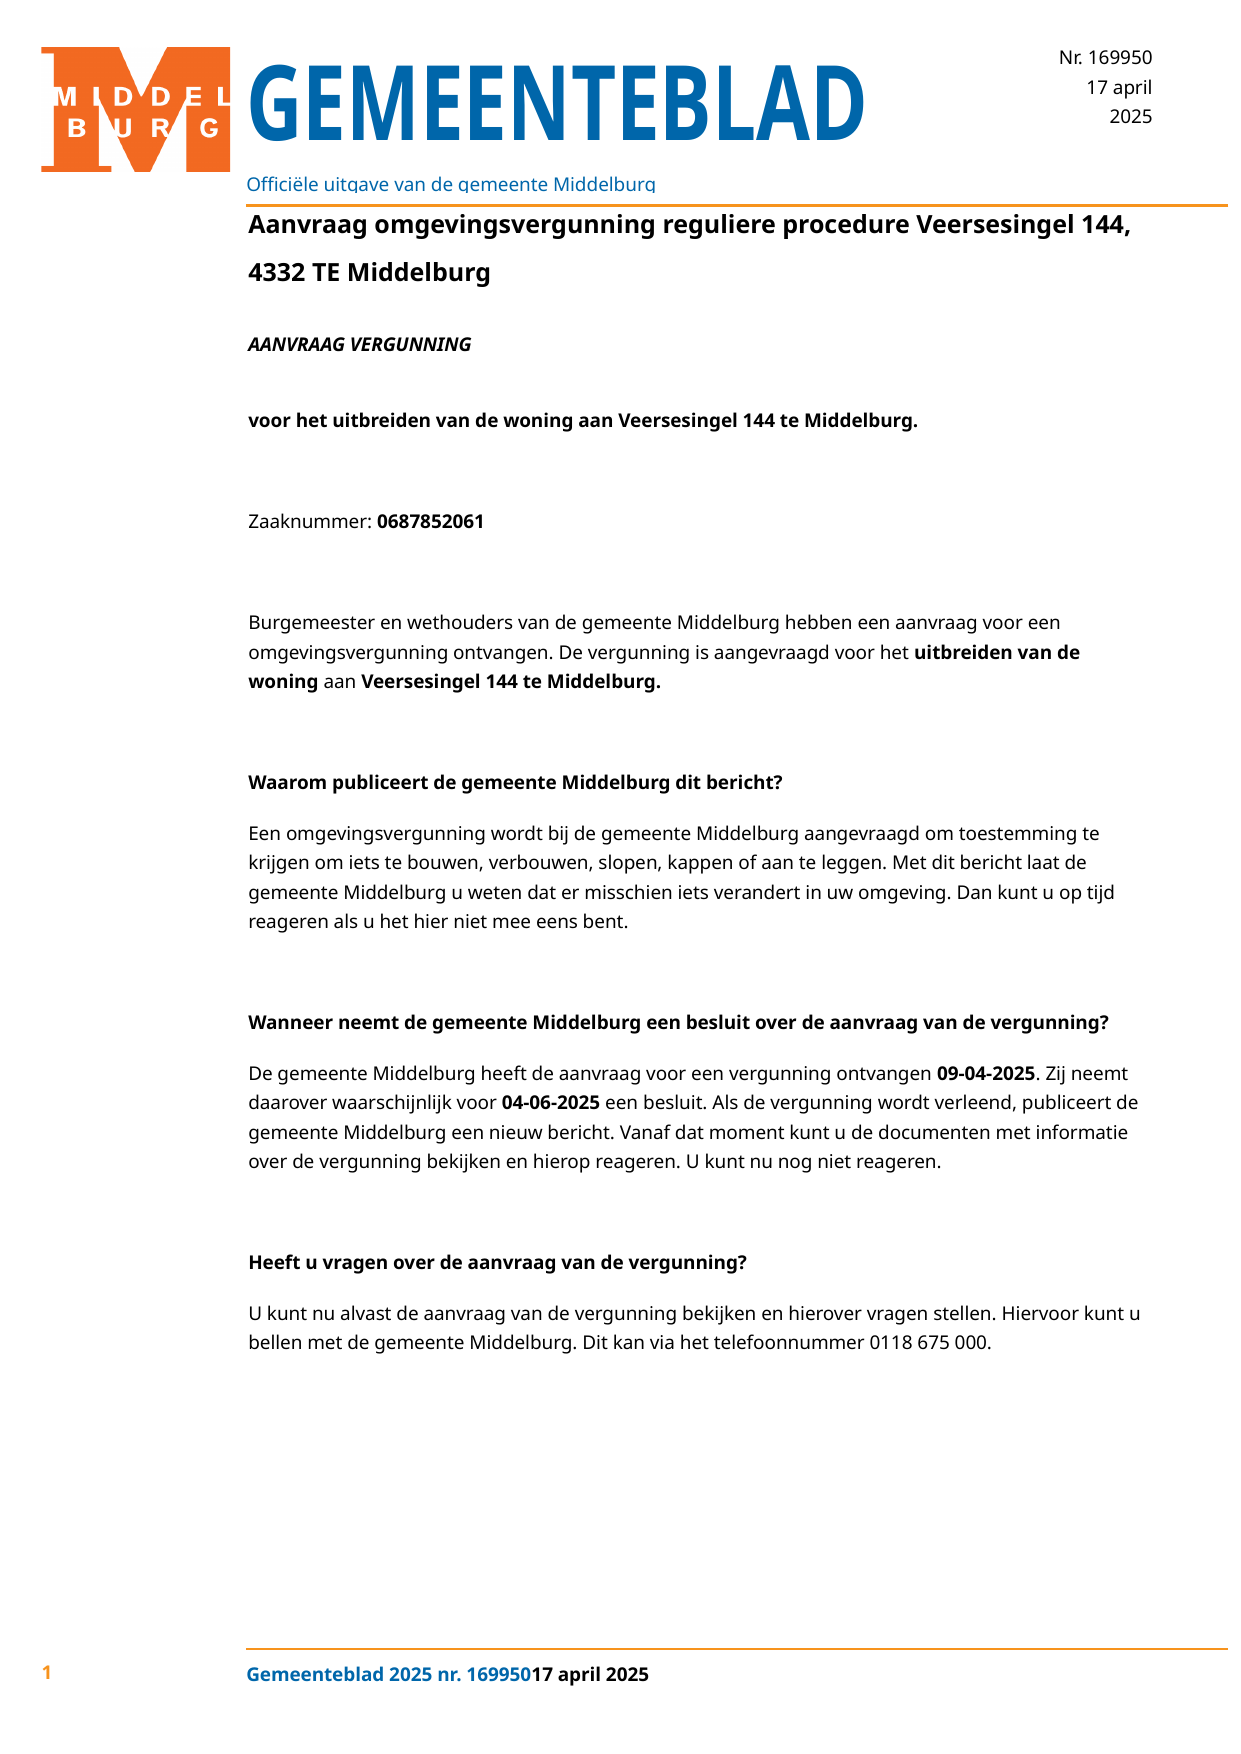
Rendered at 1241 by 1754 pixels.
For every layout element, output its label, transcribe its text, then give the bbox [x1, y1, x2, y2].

picture [41, 47, 231, 172]
text Wanneer neemt de gemeente Middelburg een besluit over de aanvraag van de vergunning? [248, 1009, 1152, 1035]
text De gemeente Middelburg heeft de aanvraag voor een vergunning ontvangen 09-04-2025. Zij neemt daarover waarschijnlijk voor 04-06-2025 een besluit. Als de vergunning wordt verleend, publiceert de gemeente Middelburg een nieuw bericht. Vanaf dat moment kunt u de documenten met informatie over de vergunning bekijken en hierop reageren. U kunt nu nog niet reageren. [248, 1060, 1152, 1174]
text Aanvraag omgevingsvergunning reguliere procedure Veersesingel 144, 4332 TE Middelburg [248, 207, 1152, 288]
text Burgemeester en wethouders van de gemeente Middelburg hebben een aanvraag voor een omgevingsvergunning ontvangen. De vergunning is aangevraagd voor het uitbreiden van de woning aan Veersesingel 144 te Middelburg. [248, 609, 1152, 694]
text U kunt nu alvast de aanvraag van de vergunning bekijken en hierover vragen stellen. Hiervoor kunt u bellen met de gemeente Middelburg. Dit kan via het telefoonnummer 0118 675 000. [248, 1300, 1152, 1355]
text Waarom publiceert de gemeente Middelburg dit bericht? [248, 769, 1152, 795]
text AANVRAAG VERGUNNING [248, 331, 1152, 357]
text Heeft u vragen over de aanvraag van de vergunning? [248, 1249, 1152, 1275]
text Een omgevingsvergunning wordt bij de gemeente Middelburg aangevraagd om toestemming te krijgen om iets te bouwen, verbouwen, slopen, kappen of aan te leggen. Met dit bericht laat de gemeente Middelburg u weten dat er misschien iets verandert in uw omgeving. Dan kunt u op tijd reageren als u het hier niet mee eens bent. [248, 820, 1152, 934]
text Zaaknummer: 0687852061 [248, 508, 1152, 534]
text voor het uitbreiden van de woning aan Veersesingel 144 te Middelburg. [248, 408, 1152, 433]
